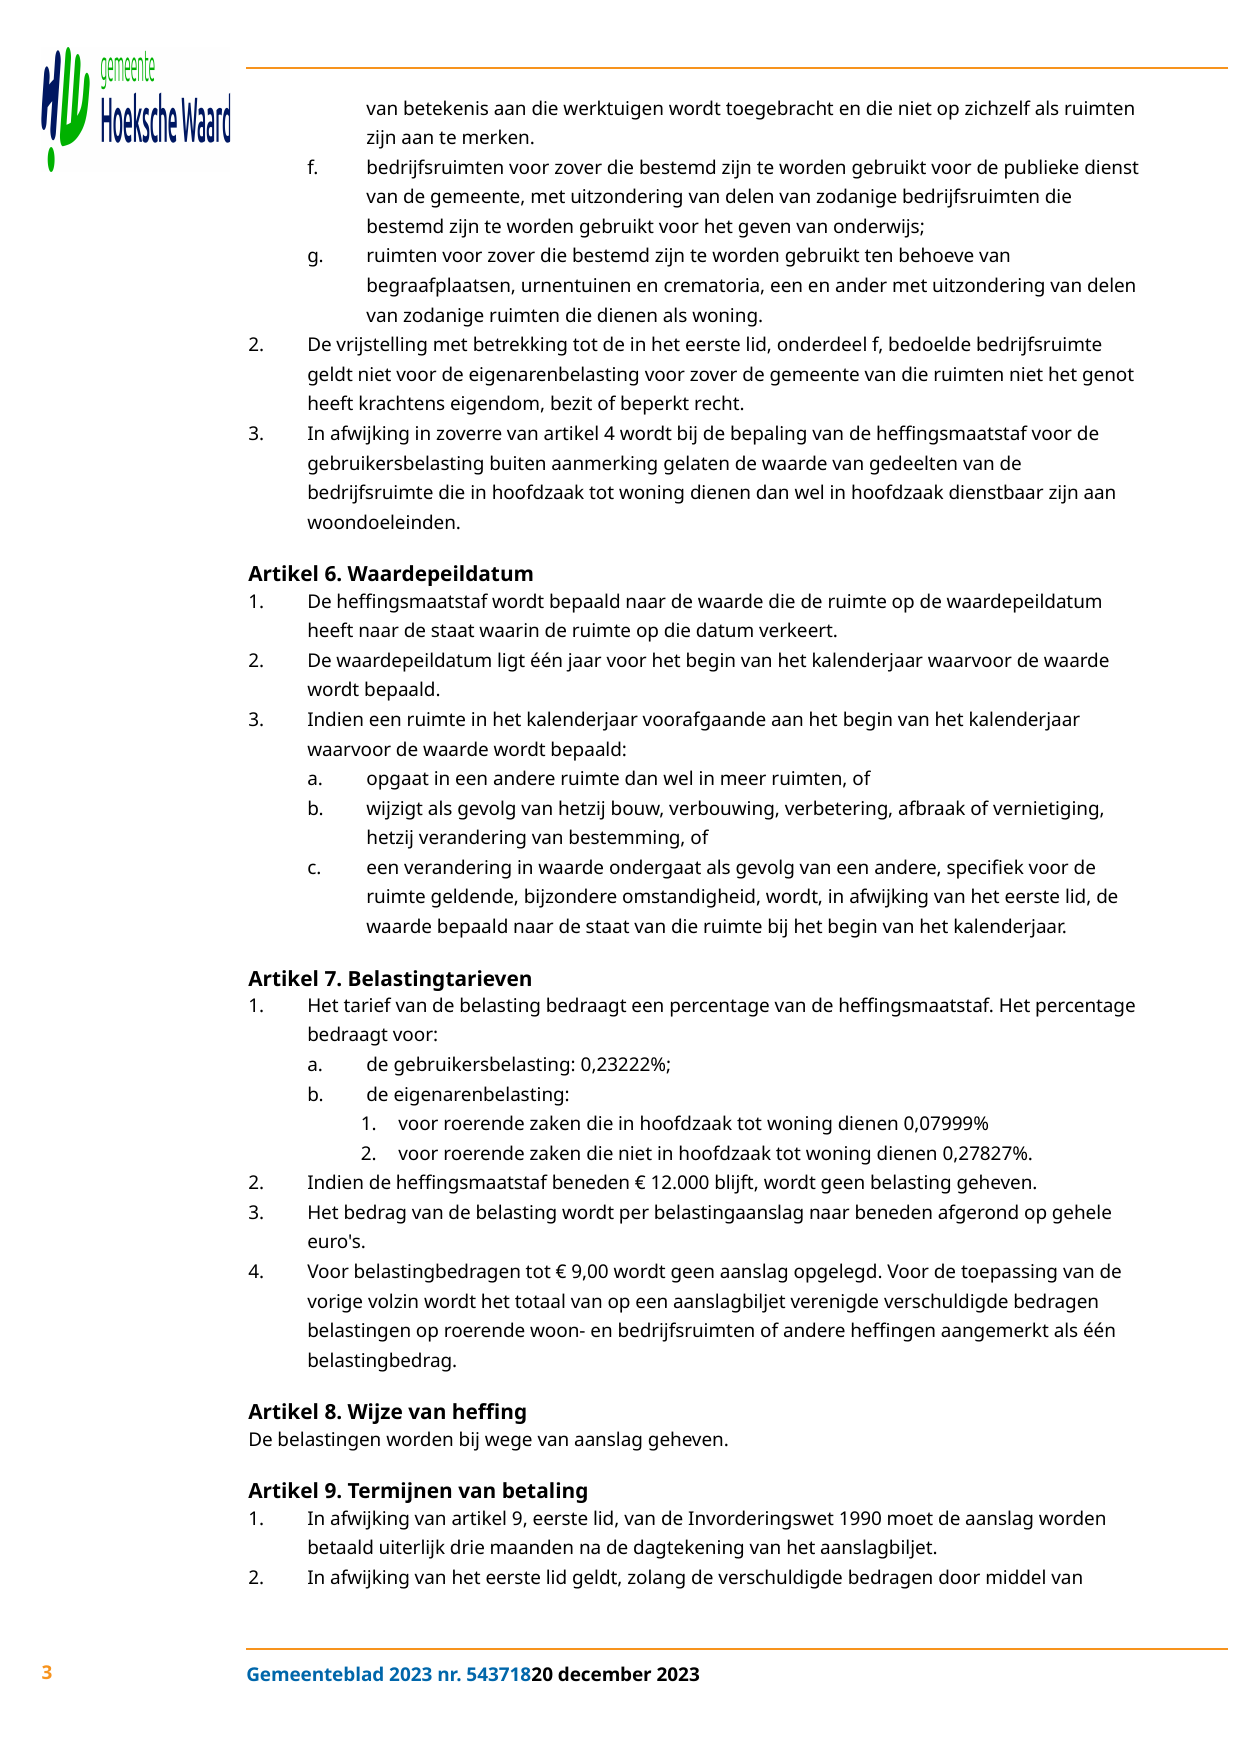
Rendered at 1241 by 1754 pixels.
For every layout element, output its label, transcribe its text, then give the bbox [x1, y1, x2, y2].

picture [41, 47, 231, 172]
list In afwijking van het eerste lid geldt, zolang de verschuldigde bedragen door middel van [248, 1564, 1152, 1590]
list de gebruikersbelasting: 0,23222%; [307, 1051, 1152, 1077]
list De vrijstelling met betrekking tot de in het eerste lid, onderdeel f, bedoelde bedrijfsruimte geldt niet voor de eigenarenbelasting voor zover de gemeente van die ruimten niet het genot heeft krachtens eigendom, bezit of beperkt recht. [248, 331, 1152, 416]
list van betekenis aan die werktuigen wordt toegebracht en die niet op zichzelf als ruimten zijn aan te merken. [307, 95, 1152, 150]
list Het tarief van de belasting bedraagt een percentage van de heffingsmaatstaf. Het percentage bedraagt voor: [248, 992, 1152, 1047]
list opgaat in een andere ruimte dan wel in meer ruimten, of [307, 765, 1152, 791]
list de eigenarenbelasting: [307, 1081, 1152, 1107]
list In afwijking van artikel 9, eerste lid, van de Invorderingswet 1990 moet de aanslag worden betaald uiterlijk drie maanden na de dagtekening van het aanslagbiljet. [248, 1505, 1152, 1560]
list In afwijking in zoverre van artikel 4 wordt bij de bepaling van de heffingsmaatstaf voor de gebruikersbelasting buiten aanmerking gelaten de waarde van gedeelten van de bedrijfsruimte die in hoofdzaak tot woning dienen dan wel in hoofdzaak dienstbaar zijn aan woondoeleinden. [248, 420, 1152, 535]
list Voor belastingbedragen tot € 9,00 wordt geen aanslag opgelegd. Voor de toepassing van de vorige volzin wordt het totaal van op een aanslagbiljet verenigde verschuldigde bedragen belastingen op roerende woon- en bedrijfsruimten of andere heffingen aangemerkt als één belastingbedrag. [248, 1258, 1152, 1373]
list Indien de heffingsmaatstaf beneden € 12.000 blijft, wordt geen belasting geheven. [248, 1169, 1152, 1195]
list voor roerende zaken die in hoofdzaak tot woning dienen 0,07999% [361, 1110, 1152, 1136]
list Indien een ruimte in het kalenderjaar voorafgaande aan het begin van het kalenderjaar waarvoor de waarde wordt bepaald: [248, 706, 1152, 761]
list Het bedrag van de belasting wordt per belastingaanslag naar beneden afgerond op gehele euro's. [248, 1199, 1152, 1254]
text Artikel 8. Wijze van heffing [248, 1397, 1152, 1426]
list De waardepeildatum ligt één jaar voor het begin van het kalenderjaar waarvoor de waarde wordt bepaald. [248, 647, 1152, 702]
list bedrijfsruimten voor zover die bestemd zijn te worden gebruikt voor de publieke dienst van de gemeente, met uitzondering van delen van zodanige bedrijfsruimten die bestemd zijn te worden gebruikt voor het geven van onderwijs; [307, 154, 1152, 239]
list ruimten voor zover die bestemd zijn te worden gebruikt ten behoeve van begraafplaatsen, urnentuinen en crematoria, een en ander met uitzondering van delen van zodanige ruimten die dienen als woning. [307, 243, 1152, 328]
text Artikel 9. Termijnen van betaling [248, 1476, 1152, 1505]
list De heffingsmaatstaf wordt bepaald naar de waarde die de ruimte op de waardepeildatum heeft naar de staat waarin de ruimte op die datum verkeert. [248, 588, 1152, 643]
list een verandering in waarde ondergaat als gevolg van een andere, specifiek voor de ruimte geldende, bijzondere omstandigheid, wordt, in afwijking van het eerste lid, de waarde bepaald naar de staat van die ruimte bij het begin van het kalenderjaar. [307, 854, 1152, 939]
text Artikel 6. Waardepeildatum [248, 559, 1152, 588]
list wijzigt als gevolg van hetzij bouw, verbouwing, verbetering, afbraak of vernietiging, hetzij verandering van bestemming, of [307, 795, 1152, 850]
text Artikel 7. Belastingtarieven [248, 964, 1152, 992]
text De belastingen worden bij wege van aanslag geheven. [248, 1426, 1152, 1452]
list voor roerende zaken die niet in hoofdzaak tot woning dienen 0,27827%. [361, 1140, 1152, 1166]
